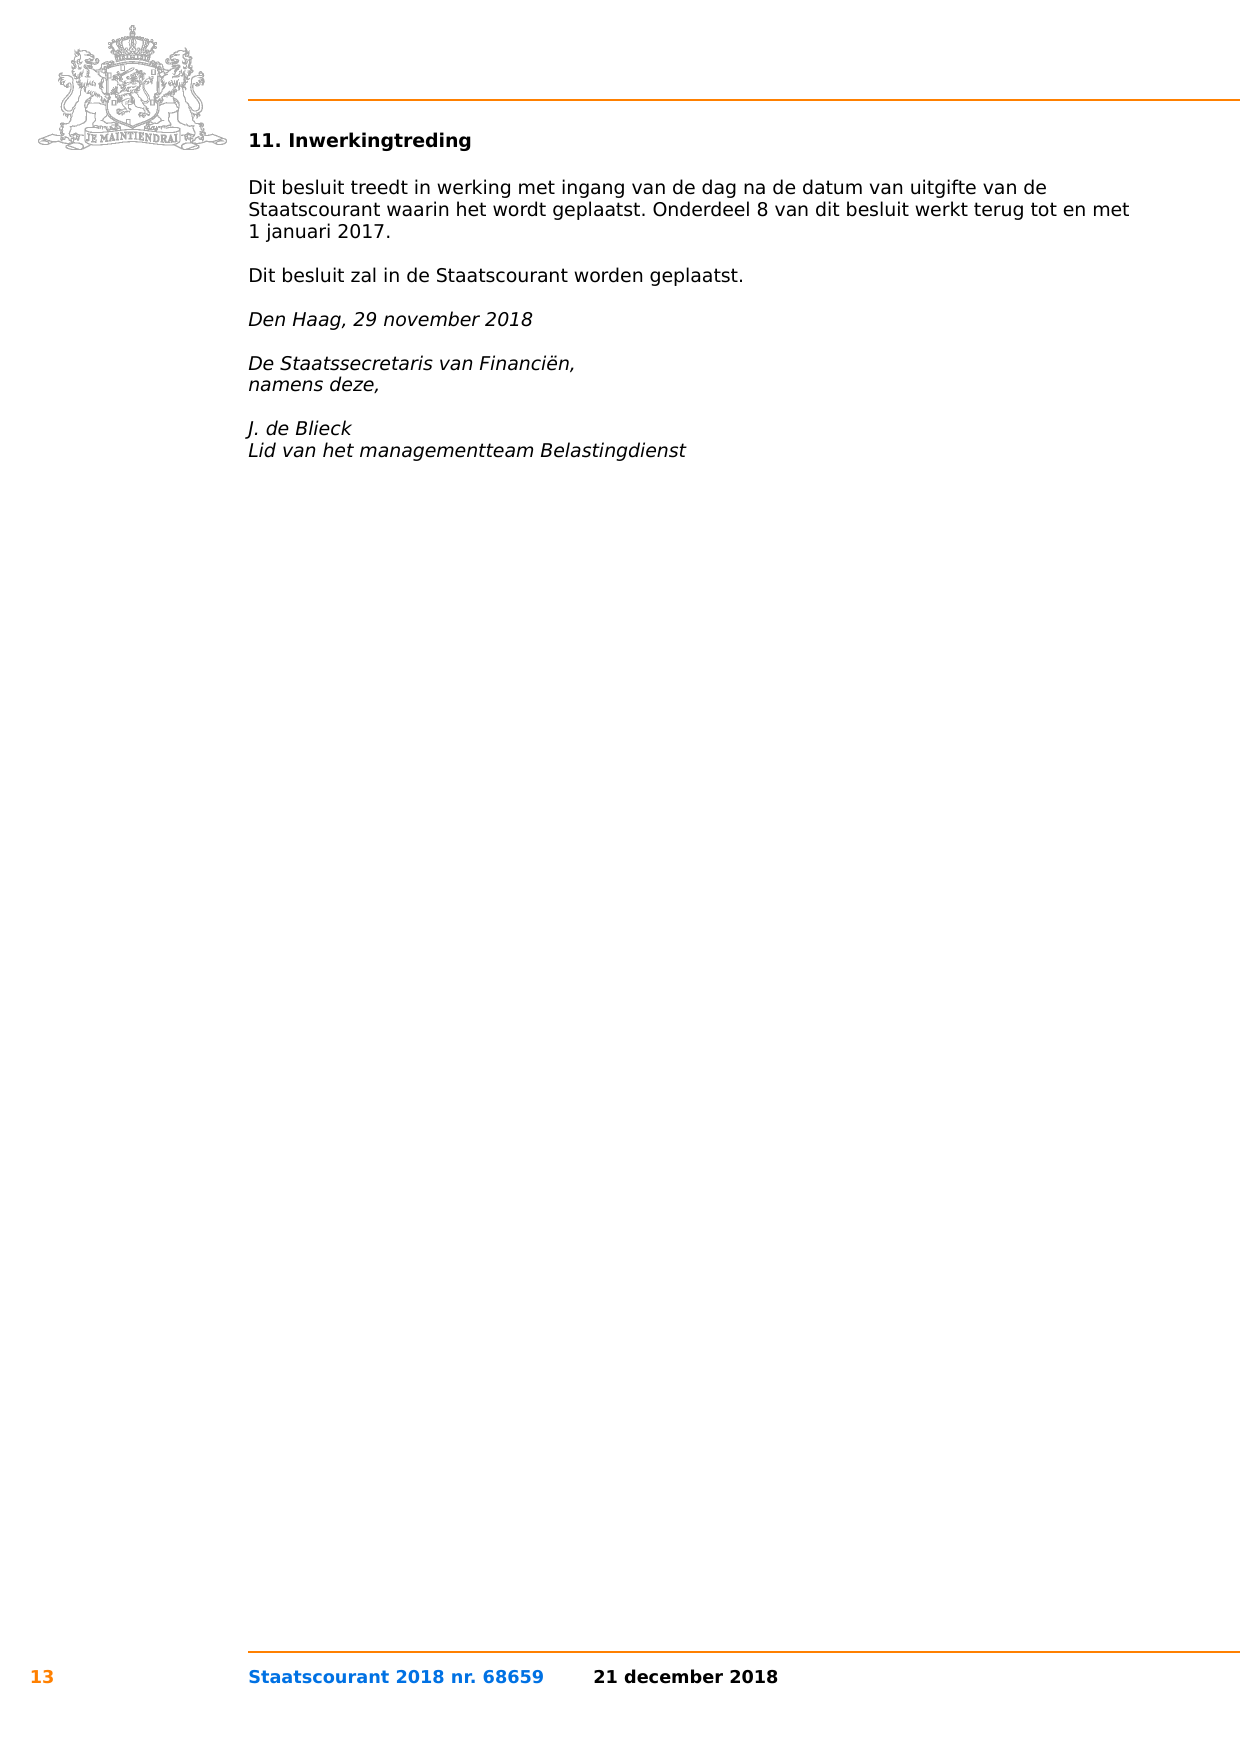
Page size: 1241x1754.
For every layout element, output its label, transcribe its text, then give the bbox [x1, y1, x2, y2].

text Den Haag, 29 november 2018 [248, 308, 1163, 331]
text Dit besluit treedt in werking met ingang van de dag na de datum van uitgifte van de Staatscourant waarin het wordt geplaatst. Onderdeel 8 van dit besluit werkt terug tot en met 1 januari 2017. [248, 177, 1163, 243]
subtitle 11. Inwerkingtreding [248, 130, 1163, 152]
text Dit besluit zal in de Staatscourant worden geplaatst. [248, 265, 1163, 287]
picture [38, 25, 227, 150]
text De Staatssecretaris van Financiën, namens deze, J. de Blieck Lid van het managementteam Belastingdienst [248, 352, 1163, 462]
